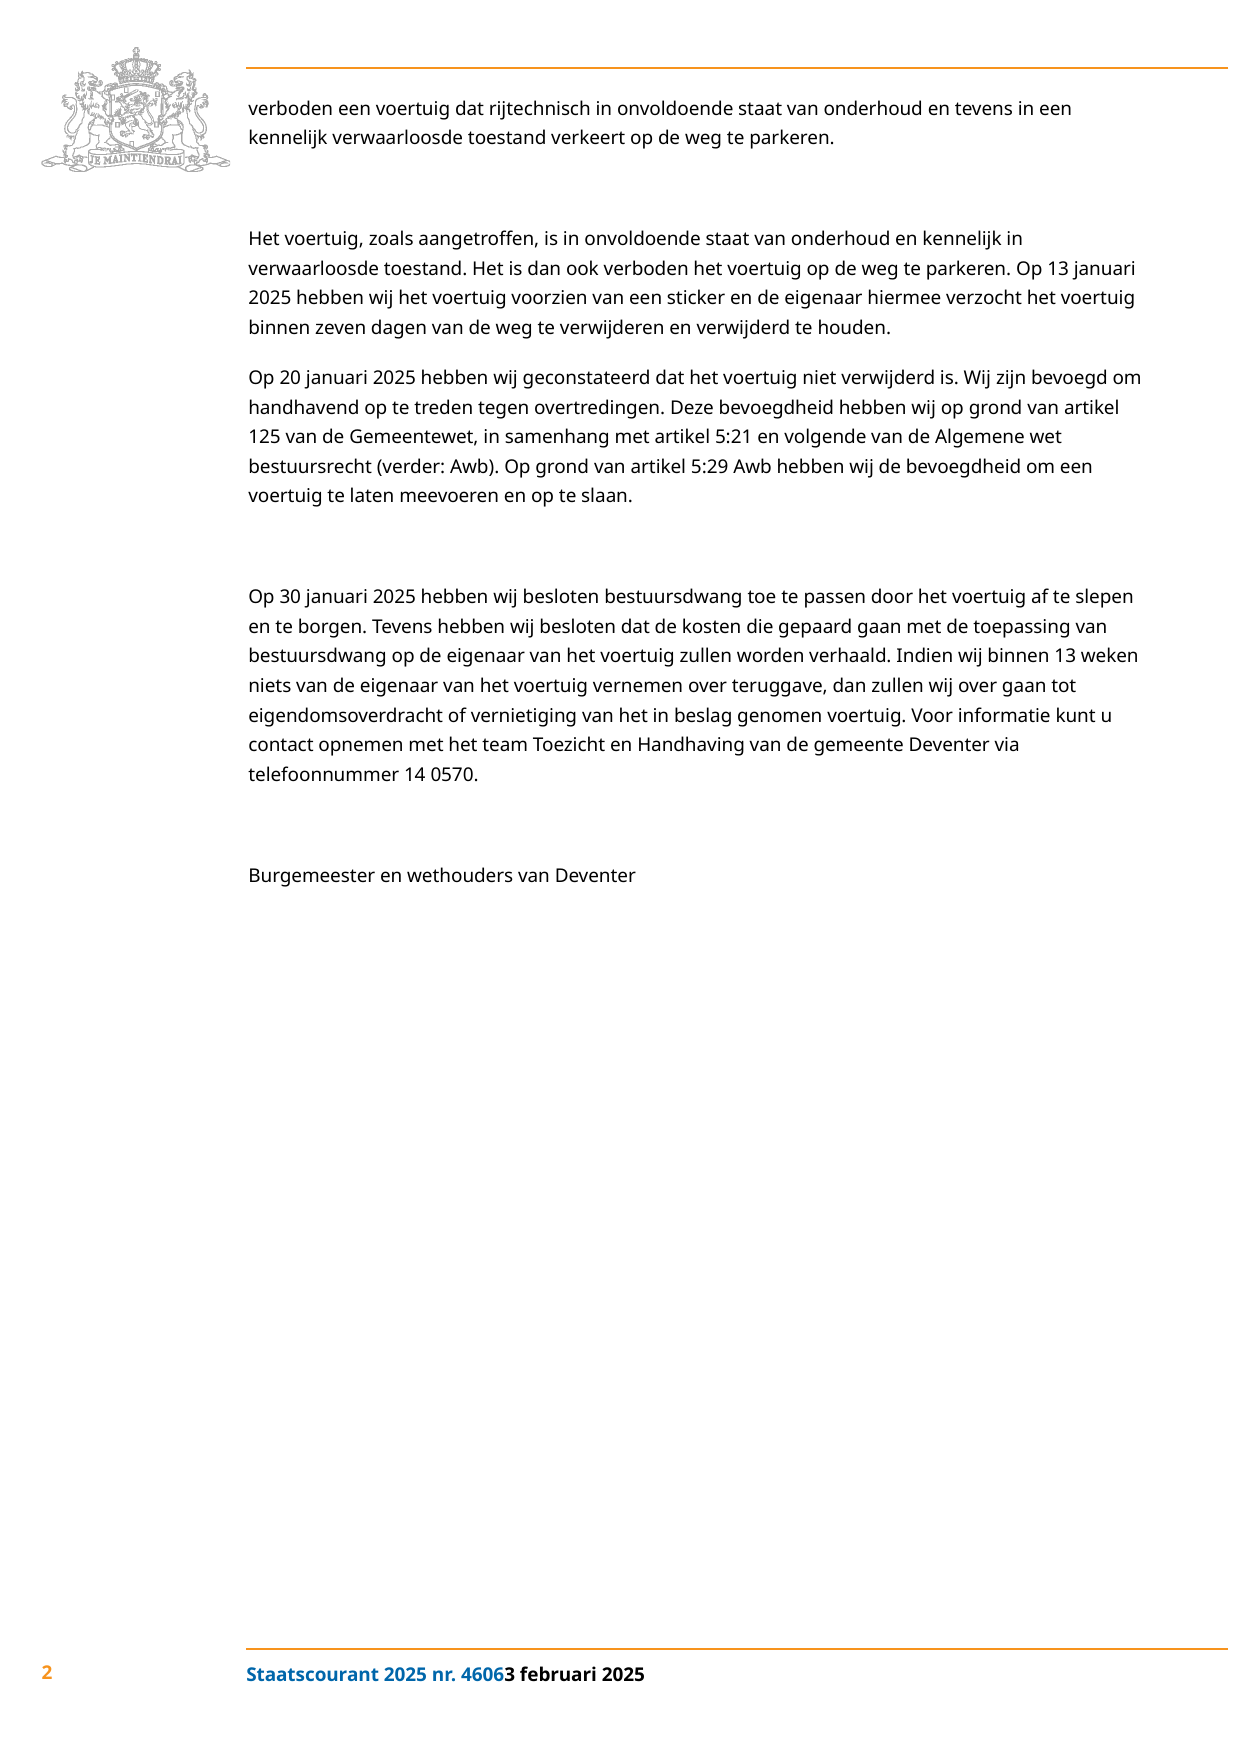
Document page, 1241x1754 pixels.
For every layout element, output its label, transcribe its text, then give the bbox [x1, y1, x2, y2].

text Op 30 januari 2025 hebben wij besloten bestuursdwang toe te passen door het voertuig af te slepen en te borgen. Tevens hebben wij besloten dat de kosten die gepaard gaan met de toepassing van bestuursdwang op de eigenaar van het voertuig zullen worden verhaald. Indien wij binnen 13 weken niets van de eigenaar van het voertuig vernemen over teruggave, dan zullen wij over gaan tot eigendomsoverdracht of vernietiging van het in beslag genomen voertuig. Voor informatie kunt u contact opnemen met het team Toezicht en Handhaving van de gemeente Deventer via telefoonnummer 14 0570. [248, 583, 1152, 787]
text verboden een voertuig dat rijtechnisch in onvoldoende staat van onderhoud en tevens in een kennelijk verwaarloosde toestand verkeert op de weg te parkeren. [248, 95, 1152, 150]
text Burgemeester en wethouders van Deventer [248, 862, 1152, 888]
picture [41, 47, 231, 172]
text Het voertuig, zoals aangetroffen, is in onvoldoende staat van onderhoud en kennelijk in verwaarloosde toestand. Het is dan ook verboden het voertuig op de weg te parkeren. Op 13 januari 2025 hebben wij het voertuig voorzien van een sticker en de eigenaar hiermee verzocht het voertuig binnen zeven dagen van de weg te verwijderen en verwijderd te houden. [248, 225, 1152, 340]
text Op 20 januari 2025 hebben wij geconstateerd dat het voertuig niet verwijderd is. Wij zijn bevoegd om handhavend op te treden tegen overtredingen. Deze bevoegdheid hebben wij op grond van artikel 125 van de Gemeentewet, in samenhang met artikel 5:21 en volgende van de Algemene wet bestuursrecht (verder: Awb). Op grond van artikel 5:29 Awb hebben wij de bevoegdheid om een voertuig te laten meevoeren en op te slaan. [248, 364, 1152, 508]
